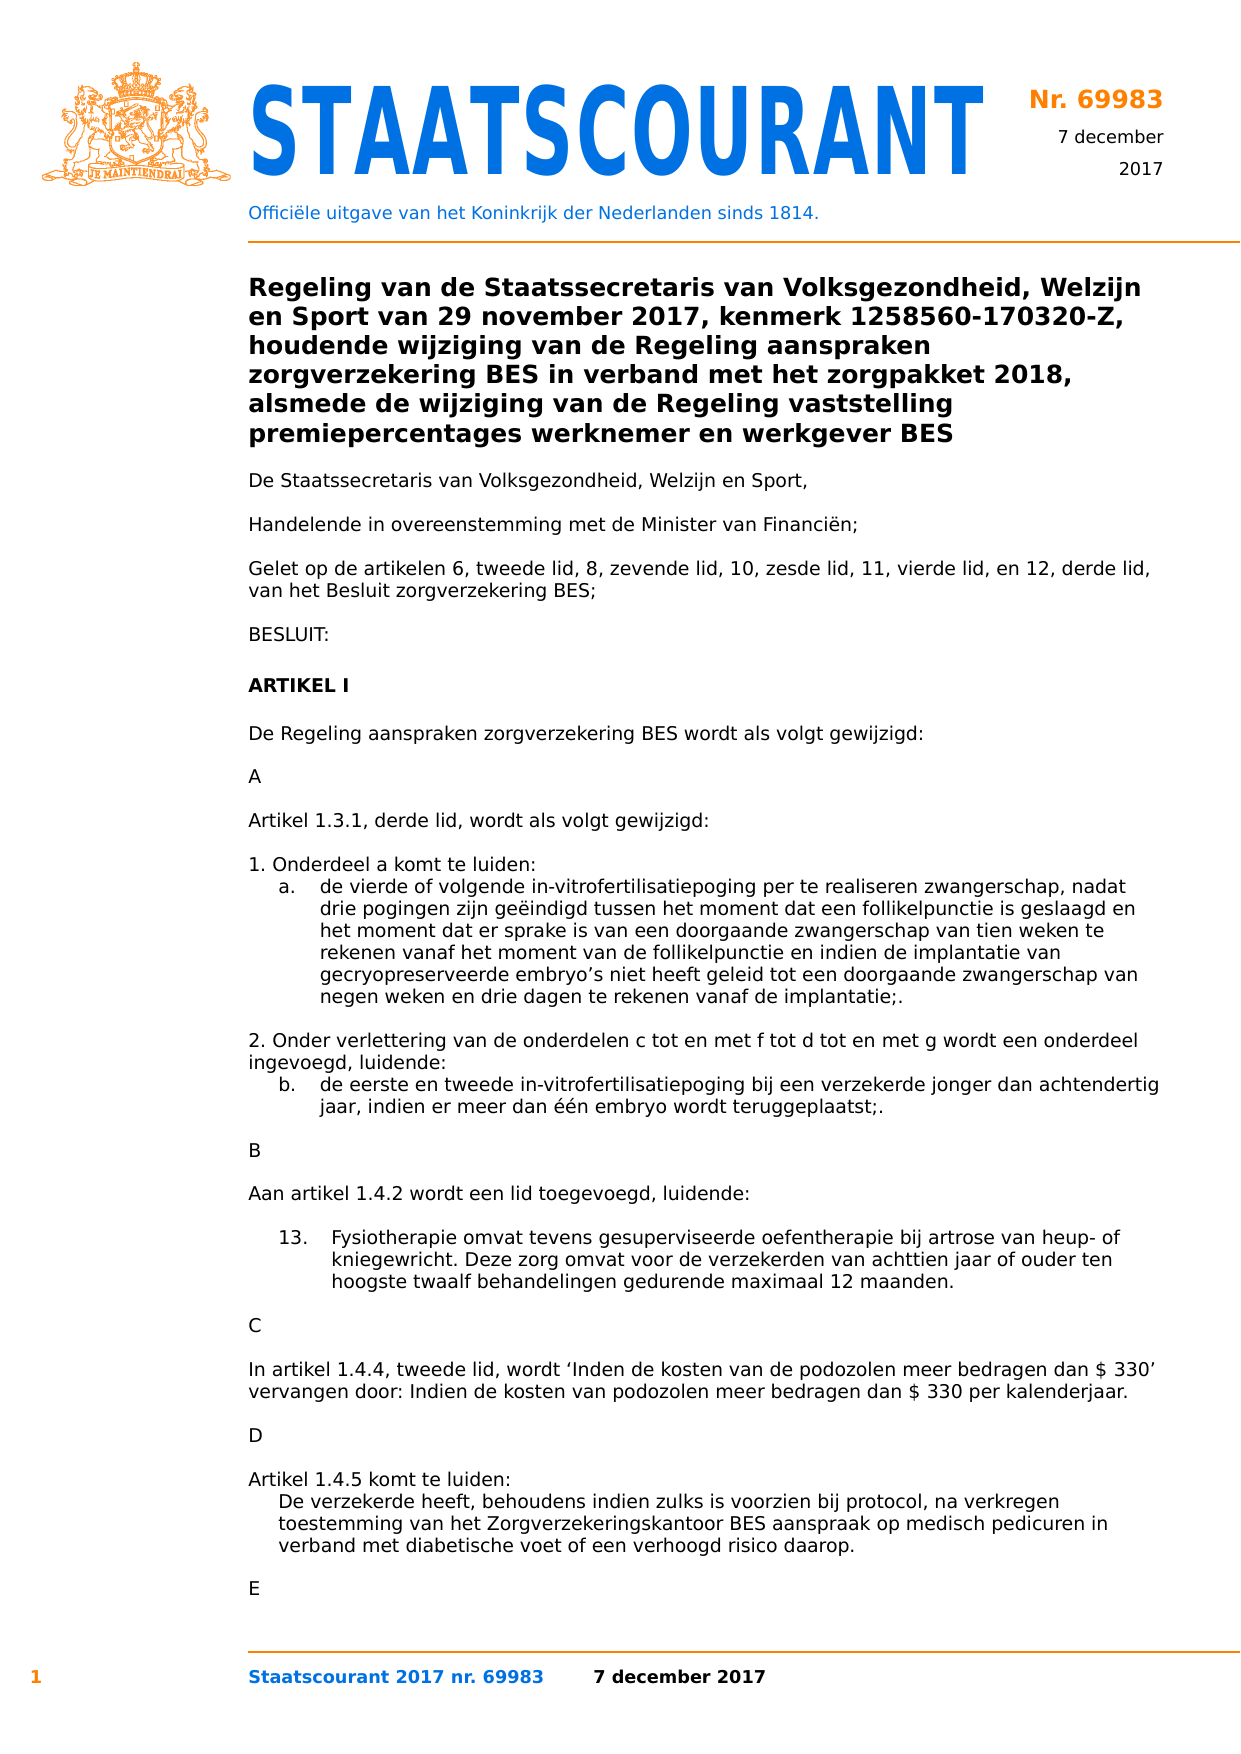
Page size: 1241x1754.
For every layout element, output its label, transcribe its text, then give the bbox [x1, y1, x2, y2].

table_header STAATSCOURANT [248, 62, 998, 203]
subtitle ARTIKEL I [248, 675, 1163, 697]
table_cell 7 december [998, 121, 1240, 153]
text A [248, 766, 1163, 788]
text B [248, 1139, 1163, 1161]
text C [248, 1315, 1163, 1337]
text 2. Onder verlettering van de onderdelen c tot en met f tot d tot en met g wordt een onderdeel ingevoegd, luidende: [248, 1030, 1163, 1074]
table_cell Officiële uitgave van het Koninkrijk der Nederlanden sinds 1814. [248, 203, 1240, 241]
text 13. Fysiotherapie omvat tevens gesuperviseerde oefentherapie bij artrose van heup- of kniegewricht. Deze zorg omvat voor de verzekerden van achttien jaar of ouder ten hoogste twaalf behandelingen gedurende maximaal 12 maanden. [278, 1227, 1163, 1293]
text Handelende in overeenstemming met de Minister van Financiën; [248, 514, 1163, 536]
text b. de eerste en tweede in-vitrofertilisatiepoging bij een verzekerde jonger dan achtendertig jaar, indien er meer dan één embryo wordt teruggeplaatst;. [278, 1074, 1163, 1118]
text D [248, 1425, 1163, 1447]
text Aan artikel 1.4.2 wordt een lid toegevoegd, luidende: [248, 1183, 1163, 1205]
text a. de vierde of volgende in-vitrofertilisatiepoging per te realiseren zwangerschap, nadat drie pogingen zijn geëindigd tussen het moment dat een follikelpunctie is geslaagd en het moment dat er sprake is van een doorgaande zwangerschap van tien weken te rekenen vanaf het moment van de follikelpunctie en indien de implantatie van gecryopreserveerde embryo’s niet heeft geleid tot een doorgaande zwangerschap van negen weken en drie dagen te rekenen vanaf de implantatie;. [278, 876, 1163, 1008]
picture [41, 62, 231, 186]
text Artikel 1.3.1, derde lid, wordt als volgt gewijzigd: [248, 810, 1163, 832]
text Artikel 1.4.5 komt te luiden: [248, 1468, 1163, 1491]
table_header [25, 62, 248, 241]
table_cell 2017 [998, 153, 1240, 203]
text De Staatssecretaris van Volksgezondheid, Welzijn en Sport, [248, 470, 1163, 492]
text De Regeling aanspraken zorgverzekering BES wordt als volgt gewijzigd: [248, 722, 1163, 744]
table_header Nr. 69983 [998, 62, 1240, 121]
text E [248, 1578, 1163, 1600]
text De verzekerde heeft, behoudens indien zulks is voorzien bij protocol, na verkregen toestemming van het Zorgverzekeringskantoor BES aanspraak op medisch pedicuren in verband met diabetische voet of een verhoogd risico daarop. [278, 1491, 1163, 1556]
subtitle Regeling van de Staatssecretaris van Volksgezondheid, Welzijn en Sport van 29 november 2017, kenmerk 1258560-170320-Z, houdende wijziging van de Regeling aanspraken zorgverzekering BES in verband met het zorgpakket 2018, alsmede de wijziging van de Regeling vaststelling premiepercentages werknemer en werkgever BES [248, 273, 1163, 448]
text In artikel 1.4.4, tweede lid, wordt ‘Inden de kosten van de podozolen meer bedragen dan $ 330’ vervangen door: Indien de kosten van podozolen meer bedragen dan $ 330 per kalenderjaar. [248, 1359, 1163, 1403]
text 1. Onderdeel a komt te luiden: [248, 854, 1163, 876]
text Gelet op de artikelen 6, tweede lid, 8, zevende lid, 10, zesde lid, 11, vierde lid, en 12, derde lid, van het Besluit zorgverzekering BES; [248, 558, 1163, 602]
text BESLUIT: [248, 623, 1163, 645]
